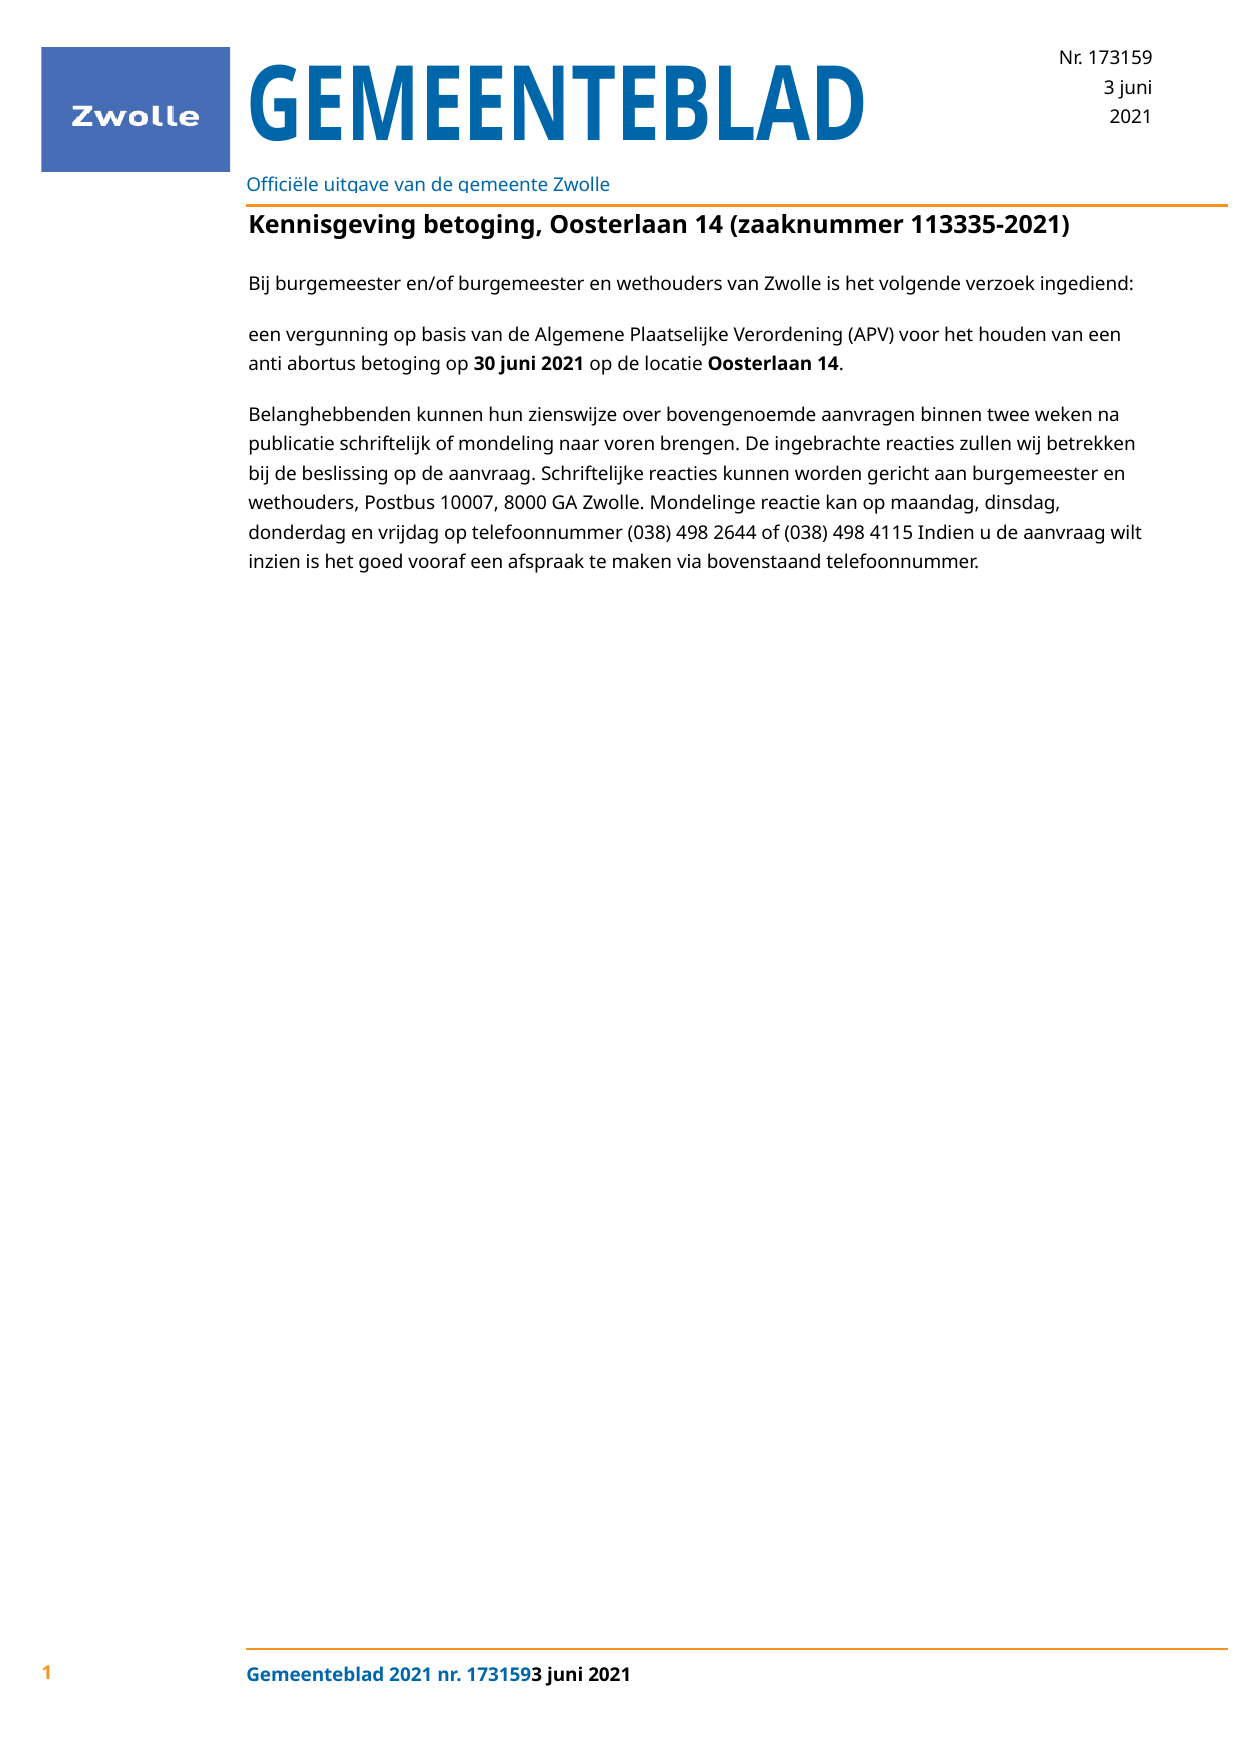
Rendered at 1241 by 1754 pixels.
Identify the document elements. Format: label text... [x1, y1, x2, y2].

text Belanghebbenden kunnen hun zienswijze over bovengenoemde aanvragen binnen twee weken na publicatie schriftelijk of mondeling naar voren brengen. De ingebrachte reacties zullen wij betrekken bij de beslissing op de aanvraag. Schriftelijke reacties kunnen worden gericht aan burgemeester en wethouders, Postbus 10007, 8000 GA Zwolle. Mondelinge reactie kan op maandag, dinsdag, donderdag en vrijdag op telefoonnummer (038) 498 2644 of (038) 498 4115 Indien u de aanvraag wilt inzien is het goed vooraf een afspraak te maken via bovenstaand telefoonnummer. [248, 401, 1152, 574]
text Bij burgemeester en/of burgemeester en wethouders van Zwolle is het volgende verzoek ingediend: [248, 270, 1152, 296]
text een vergunning op basis van de Algemene Plaatselijke Verordening (APV) voor het houden van een anti abortus betoging op 30 juni 2021 op de locatie Oosterlaan 14. [248, 321, 1152, 376]
text Kennisgeving betoging, Oosterlaan 14 (zaaknummer 113335-2021) [248, 207, 1152, 241]
picture [41, 47, 231, 172]
